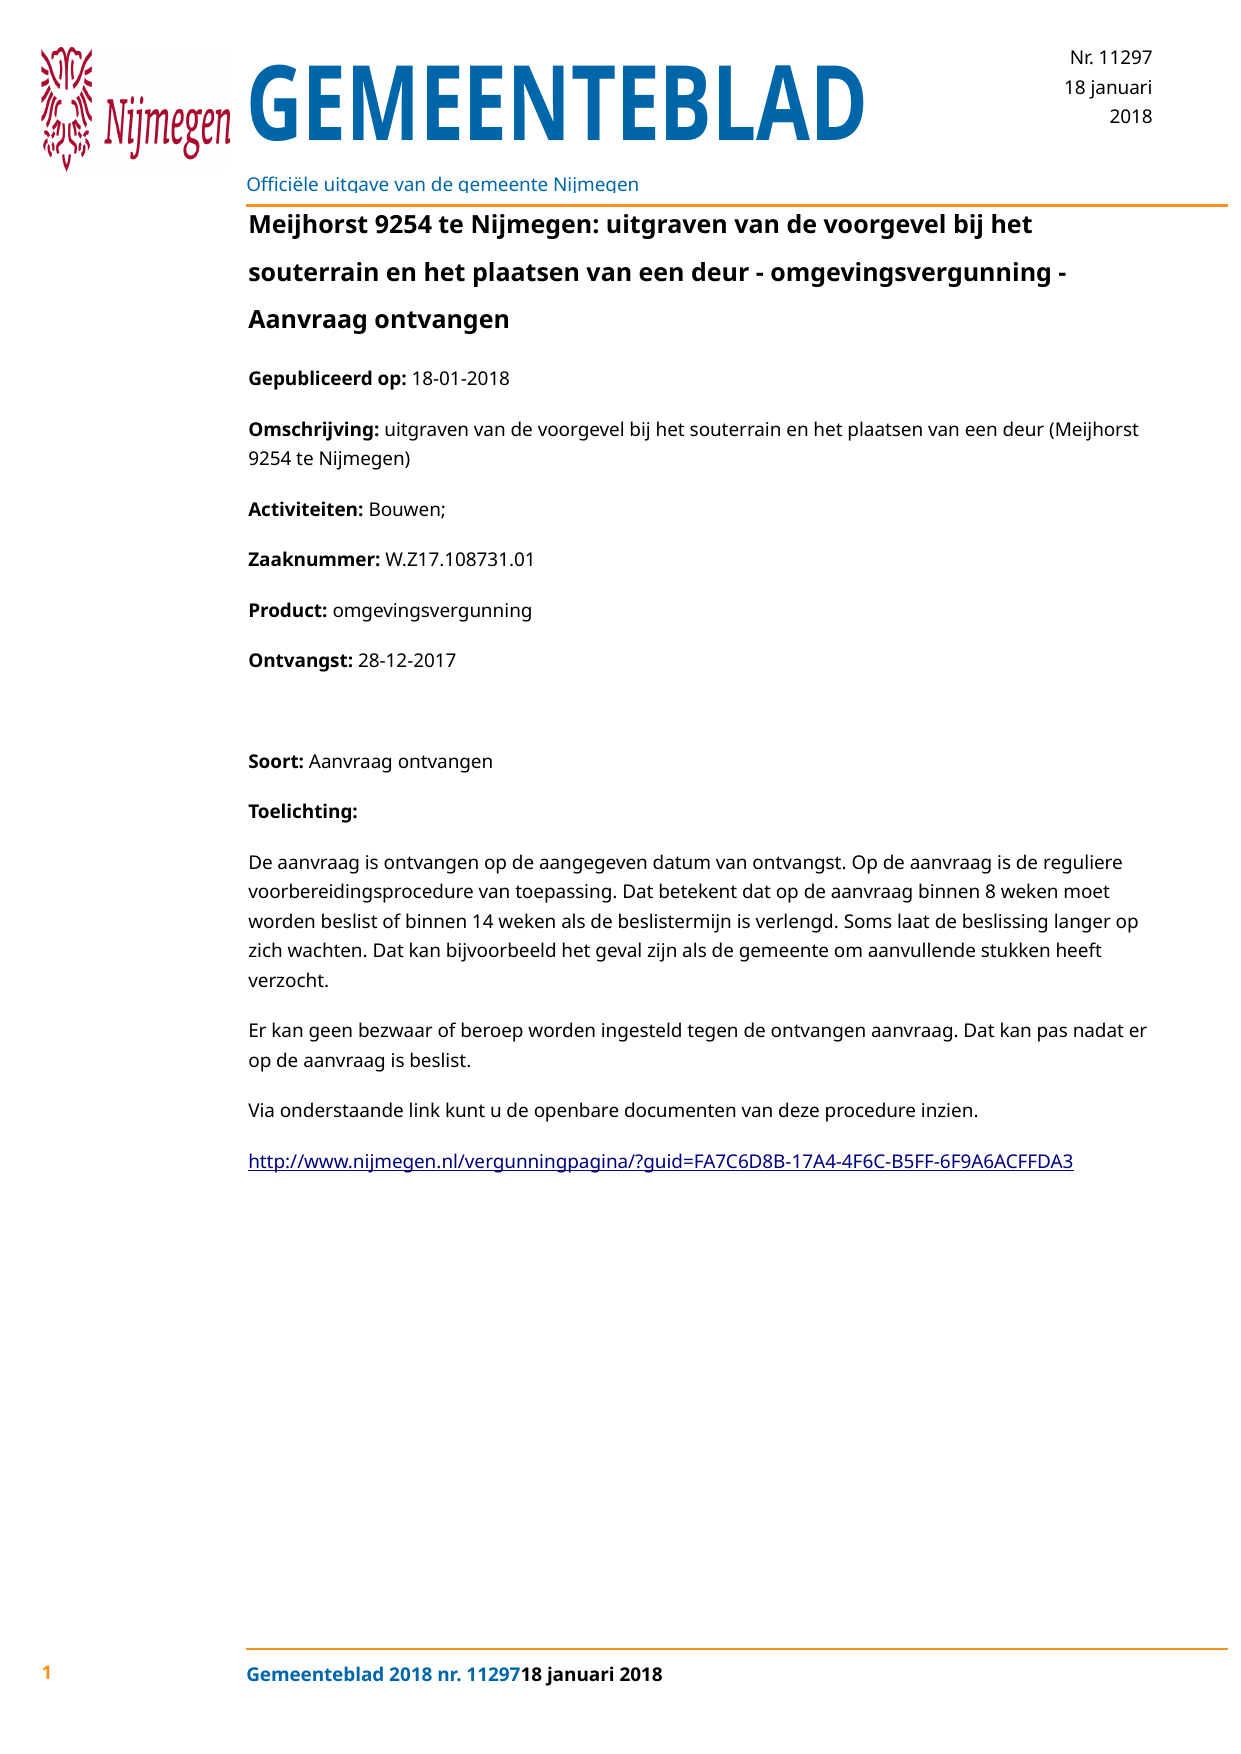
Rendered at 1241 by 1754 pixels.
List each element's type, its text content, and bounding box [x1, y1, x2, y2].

picture [41, 47, 231, 172]
text http://www.nijmegen.nl/vergunningpagina/?guid=FA7C6D8B-17A4-4F6C-B5FF-6F9A6ACFFDA3 [248, 1148, 1152, 1174]
text Omschrijving: uitgraven van de voorgevel bij het souterrain en het plaatsen van een deur (Meijhorst 9254 te Nijmegen) [248, 416, 1152, 471]
text Meijhorst 9254 te Nijmegen: uitgraven van de voorgevel bij het souterrain en het plaatsen van een deur - omgevingsvergunning - Aanvraag ontvangen [248, 207, 1152, 336]
text Via onderstaande link kunt u de openbare documenten van deze procedure inzien. [248, 1098, 1152, 1123]
text De aanvraag is ontvangen op de aangegeven datum van ontvangst. Op de aanvraag is de reguliere voorbereidingsprocedure van toepassing. Dat betekent dat op de aanvraag binnen 8 weken moet worden beslist of binnen 14 weken als de beslistermijn is verlengd. Soms laat de beslissing langer op zich wachten. Dat kan bijvoorbeeld het geval zijn als de gemeente om aanvullende stukken heeft verzocht. [248, 849, 1152, 993]
text Toelichting: [248, 798, 1152, 824]
text Activiteiten: Bouwen; [248, 496, 1152, 522]
text Gepubliceerd op: 18-01-2018 [248, 366, 1152, 391]
text Ontvangst: 28-12-2017 [248, 647, 1152, 673]
text Zaaknummer: W.Z17.108731.01 [248, 546, 1152, 572]
text Product: omgevingsvergunning [248, 597, 1152, 622]
text Er kan geen bezwaar of beroep worden ingesteld tegen de ontvangen aanvraag. Dat kan pas nadat er op de aanvraag is beslist. [248, 1018, 1152, 1073]
text Soort: Aanvraag ontvangen [248, 748, 1152, 774]
